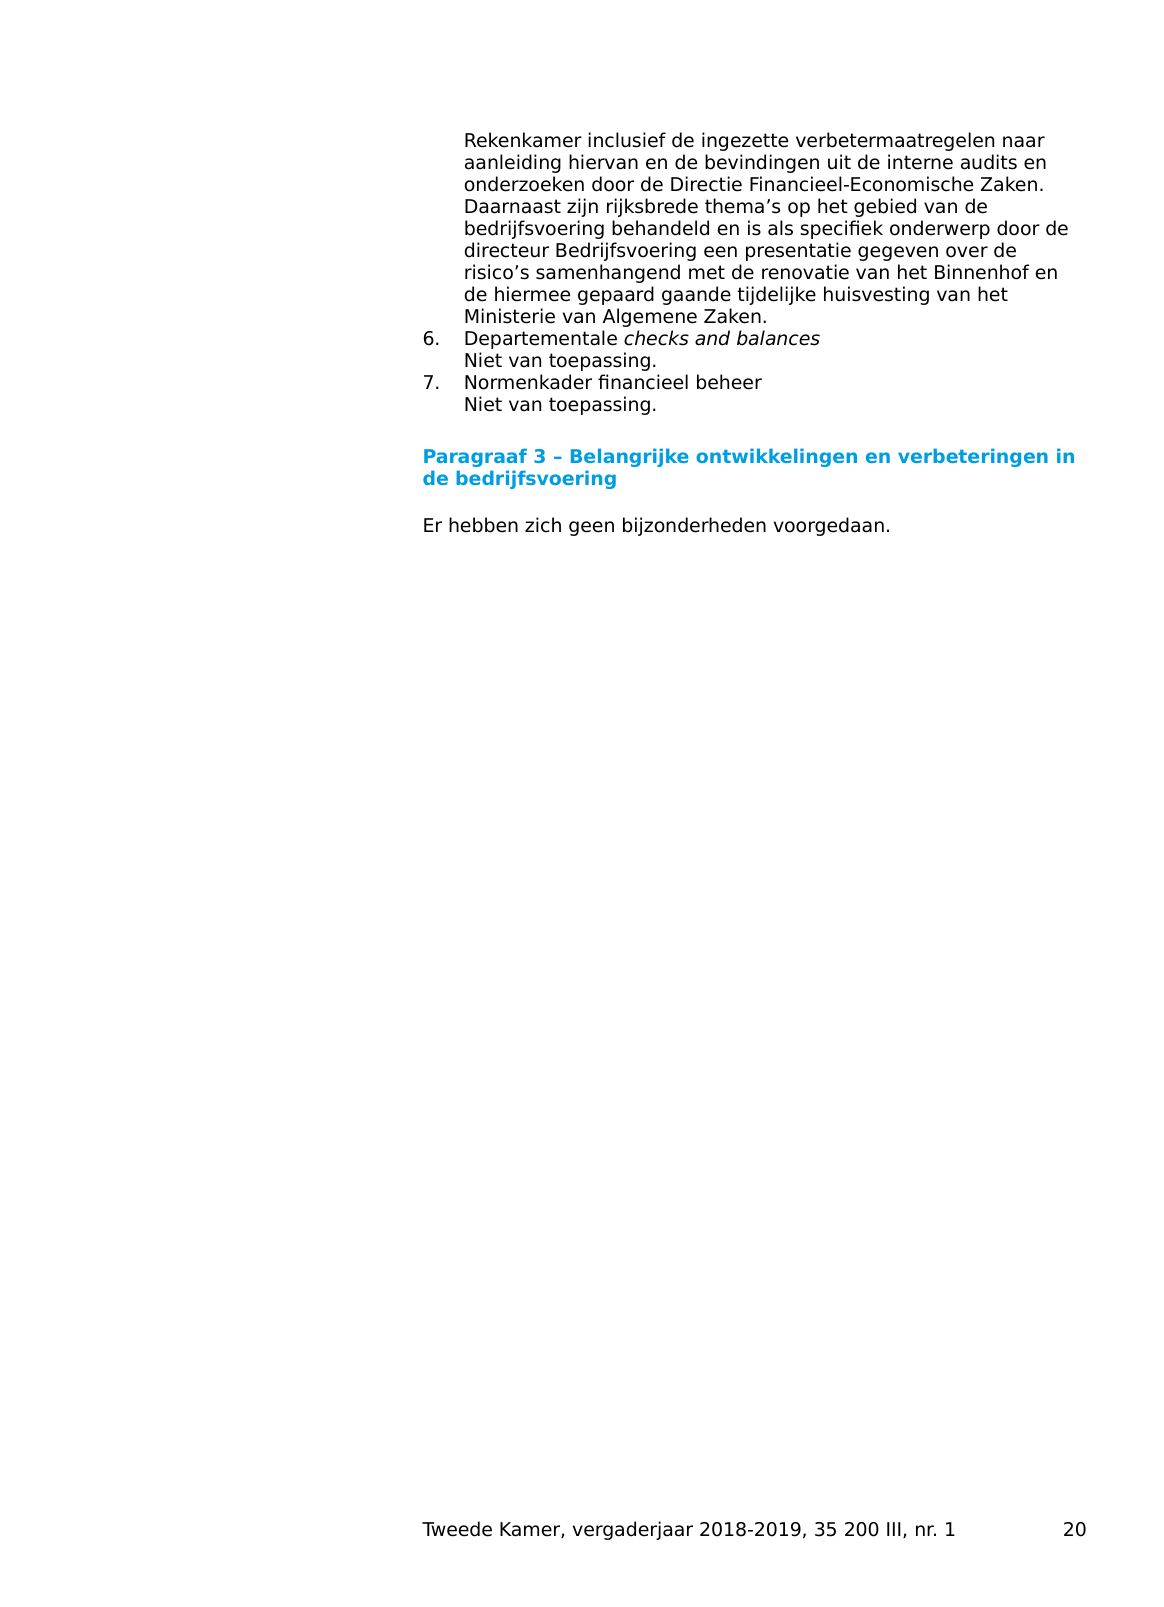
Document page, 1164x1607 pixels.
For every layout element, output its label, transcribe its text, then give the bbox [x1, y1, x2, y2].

text 6. Departementale checks and balances [422, 328, 1087, 350]
subtitle Paragraaf 3 – Belangrijke ontwikkelingen en verbeteringen in de bedrijfsvoering [422, 446, 1087, 489]
text Rekenkamer inclusief de ingezette verbetermaatregelen naar aanleiding hiervan en de bevindingen uit de interne audits en onderzoeken door de Directie Financieel-Economische Zaken. [464, 130, 1087, 196]
text Er hebben zich geen bijzonderheden voorgedaan. [422, 514, 1087, 537]
text Niet van toepassing. [464, 350, 1087, 372]
text Daarnaast zijn rijksbrede thema’s op het gebied van de bedrijfsvoering behandeld en is als specifiek onderwerp door de directeur Bedrijfsvoering een presentatie gegeven over de risico’s samenhangend met de renovatie van het Binnenhof en de hiermee gepaard gaande tijdelijke huisvesting van het Ministerie van Algemene Zaken. [464, 196, 1087, 328]
text 7. Normenkader financieel beheer [422, 372, 1087, 394]
text Niet van toepassing. [464, 394, 1087, 416]
